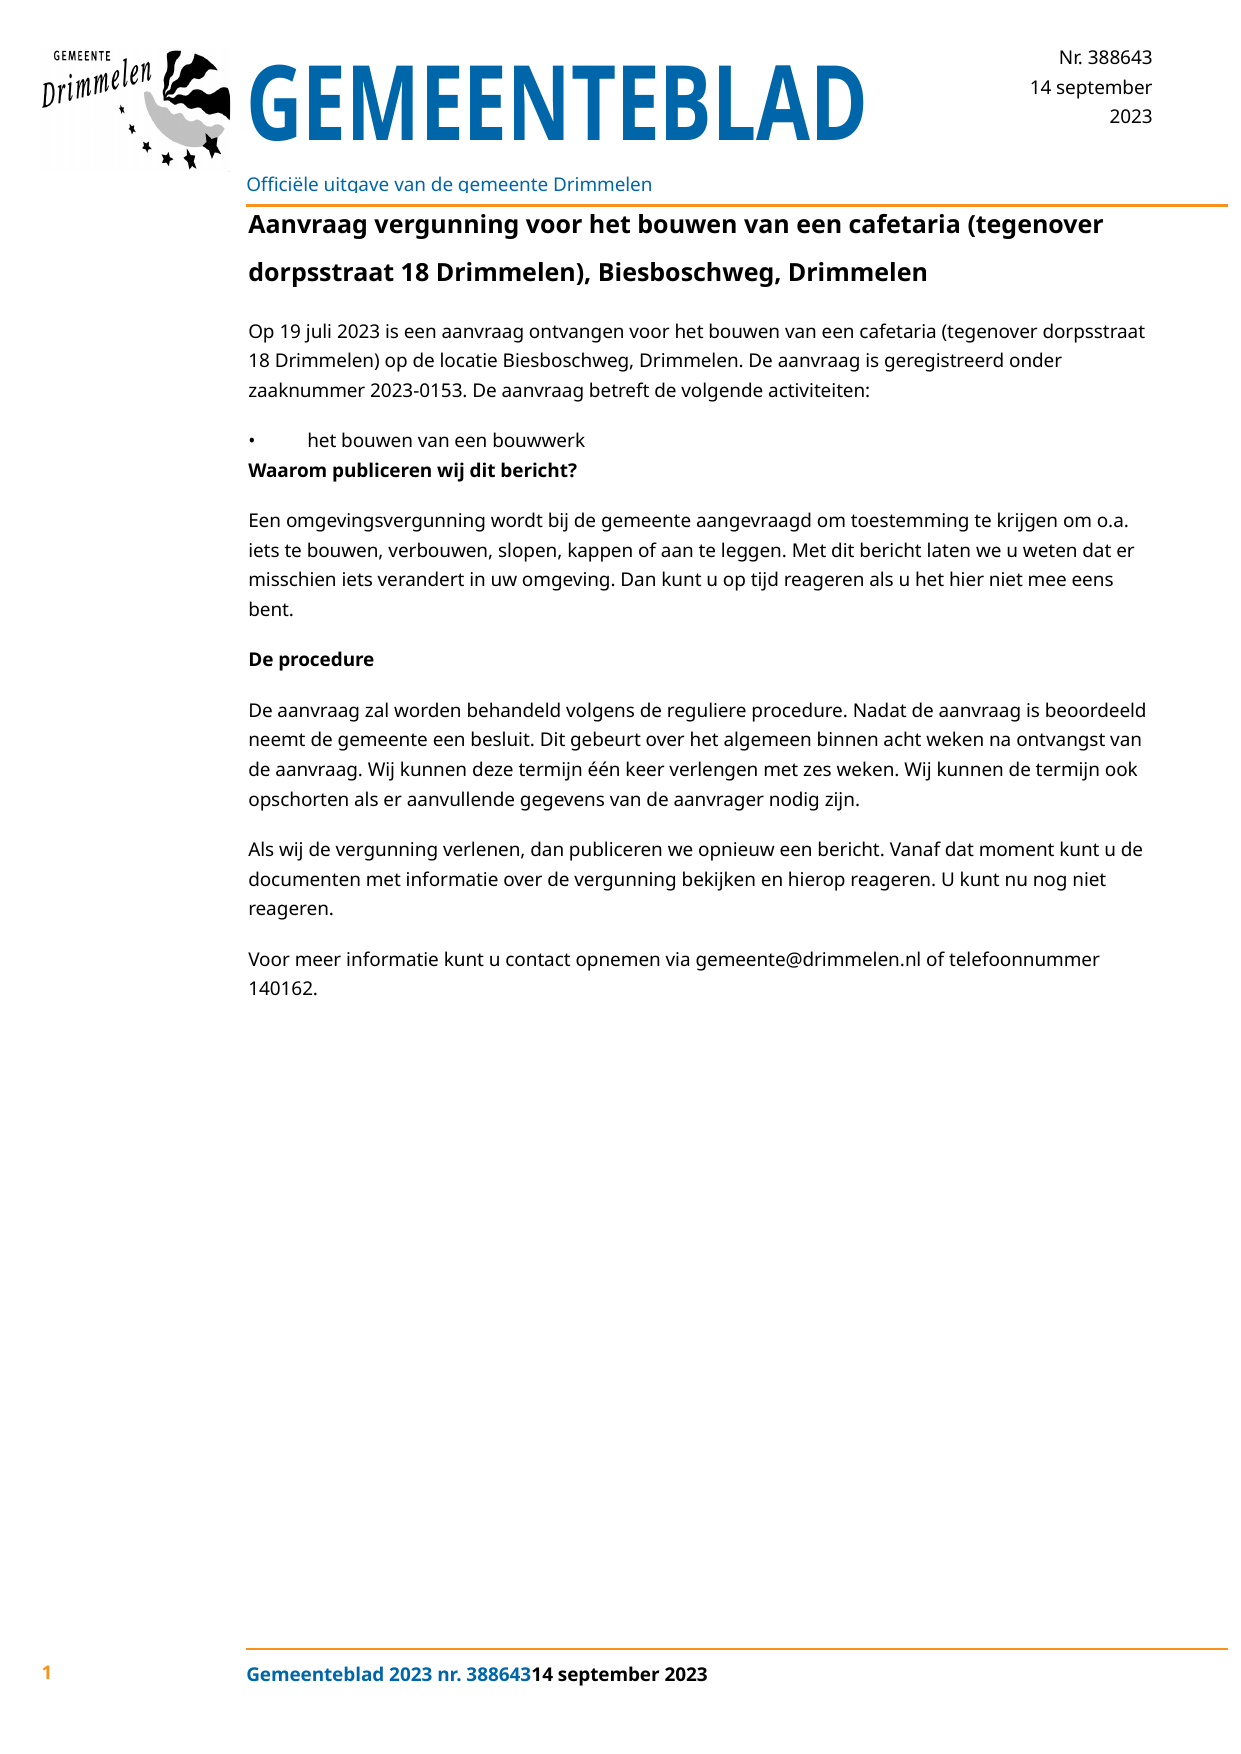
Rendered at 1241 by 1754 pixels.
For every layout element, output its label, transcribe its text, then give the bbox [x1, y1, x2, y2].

text Aanvraag vergunning voor het bouwen van een cafetaria (tegenover dorpsstraat 18 Drimmelen), Biesboschweg, Drimmelen [248, 207, 1152, 288]
text Voor meer informatie kunt u contact opnemen via gemeente@drimmelen.nl of telefoonnummer 140162. [248, 946, 1152, 1001]
list het bouwen van een bouwwerk [248, 427, 1152, 453]
text De aanvraag zal worden behandeld volgens de reguliere procedure. Nadat de aanvraag is beoordeeld neemt de gemeente een besluit. Dit gebeurt over het algemeen binnen acht weken na ontvangst van de aanvraag. Wij kunnen deze termijn één keer verlengen met zes weken. Wij kunnen de termijn ook opschorten als er aanvullende gegevens van de aanvrager nodig zijn. [248, 697, 1152, 812]
text Als wij de vergunning verlenen, dan publiceren we opnieuw een bericht. Vanaf dat moment kunt u de documenten met informatie over de vergunning bekijken en hierop reageren. U kunt nu nog niet reageren. [248, 836, 1152, 921]
text De procedure [248, 647, 1152, 672]
picture [41, 47, 231, 172]
text Op 19 juli 2023 is een aanvraag ontvangen voor het bouwen van een cafetaria (tegenover dorpsstraat 18 Drimmelen) op de locatie Biesboschweg, Drimmelen. De aanvraag is geregistreerd onder zaaknummer 2023-0153. De aanvraag betreft de volgende activiteiten: [248, 318, 1152, 403]
text Waarom publiceren wij dit bericht? [248, 457, 1152, 483]
text Een omgevingsvergunning wordt bij de gemeente aangevraagd om toestemming te krijgen om o.a. iets te bouwen, verbouwen, slopen, kappen of aan te leggen. Met dit bericht laten we u weten dat er misschien iets verandert in uw omgeving. Dan kunt u op tijd reageren als u het hier niet mee eens bent. [248, 507, 1152, 622]
